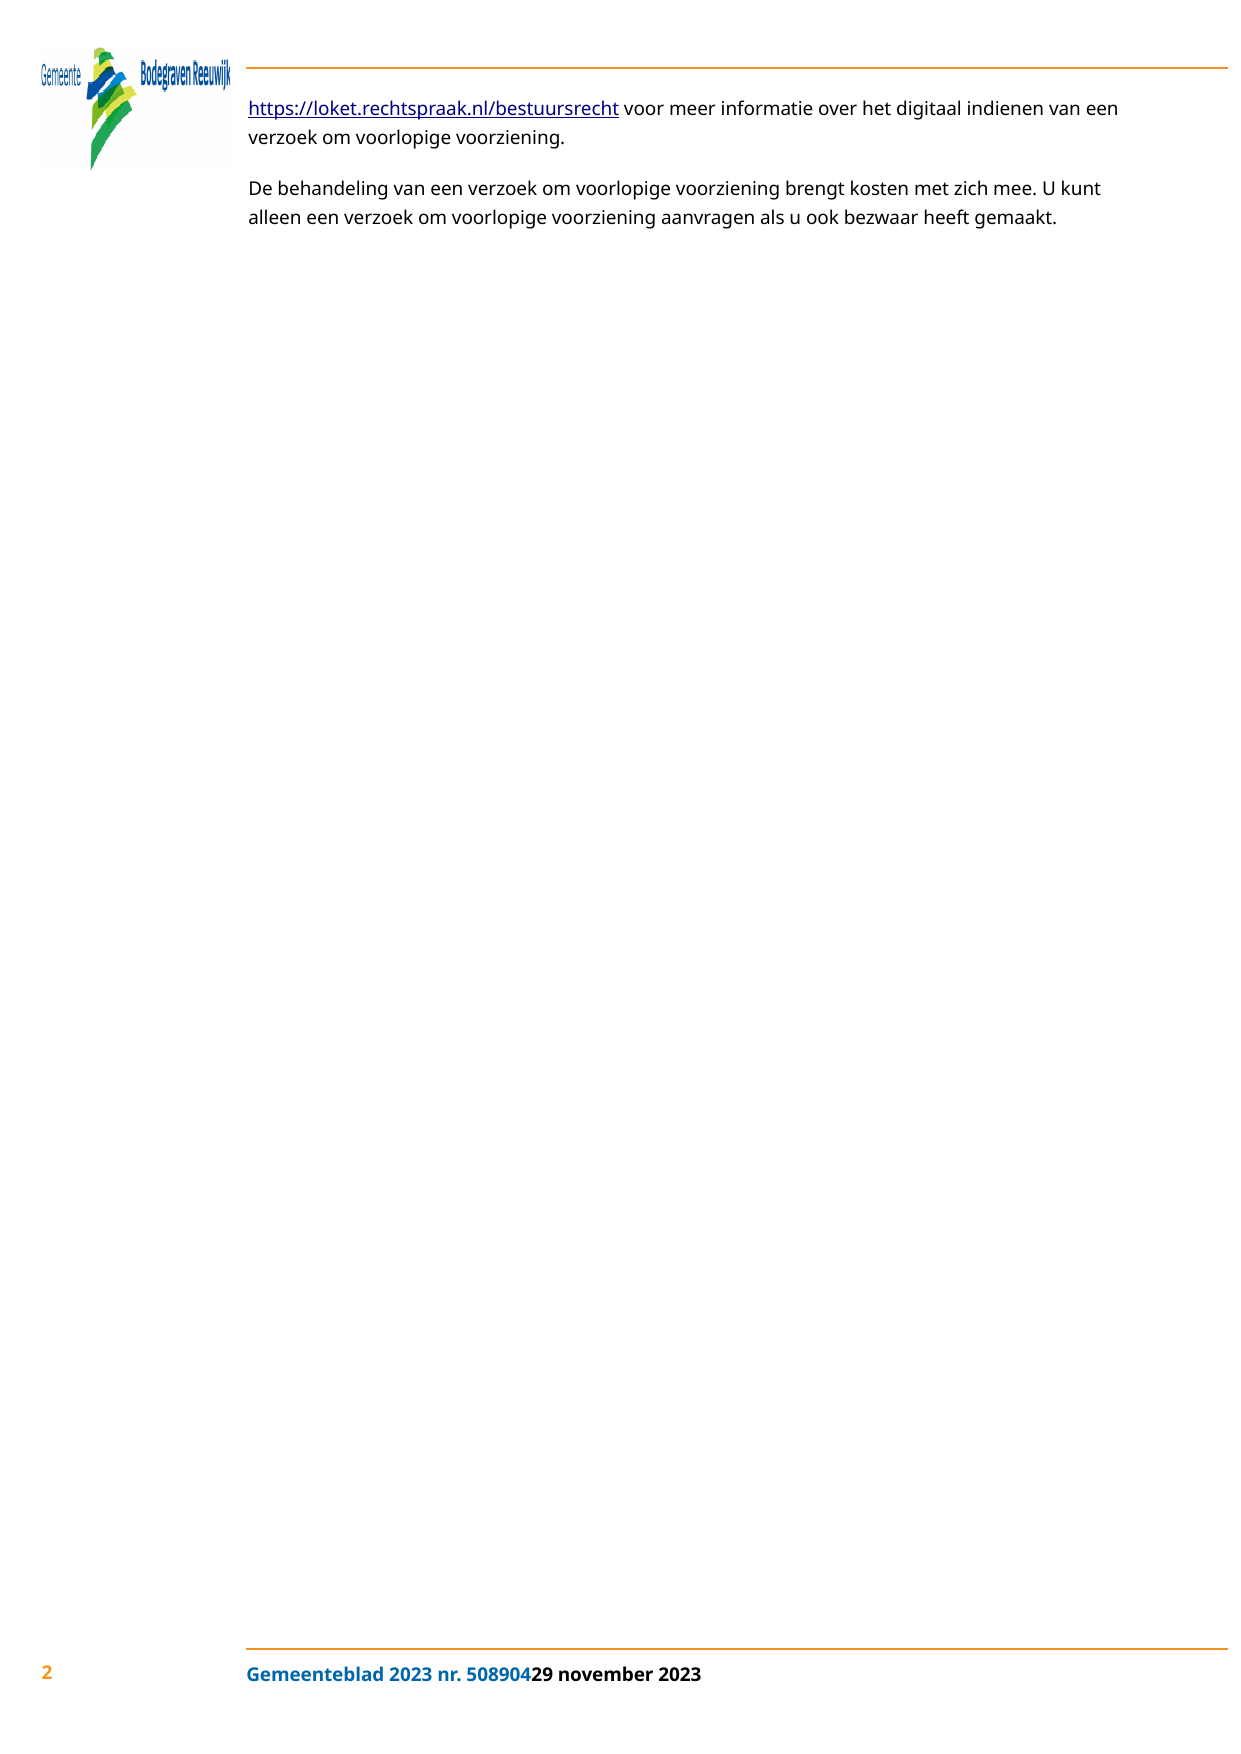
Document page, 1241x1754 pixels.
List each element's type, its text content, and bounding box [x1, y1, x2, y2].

picture [41, 47, 231, 172]
text De behandeling van een verzoek om voorlopige voorziening brengt kosten met zich mee. U kunt alleen een verzoek om voorlopige voorziening aanvragen als u ook bezwaar heeft gemaakt. [248, 175, 1152, 230]
text https://loket.rechtspraak.nl/bestuursrecht voor meer informatie over het digitaal indienen van een verzoek om voorlopige voorziening. [248, 95, 1152, 150]
